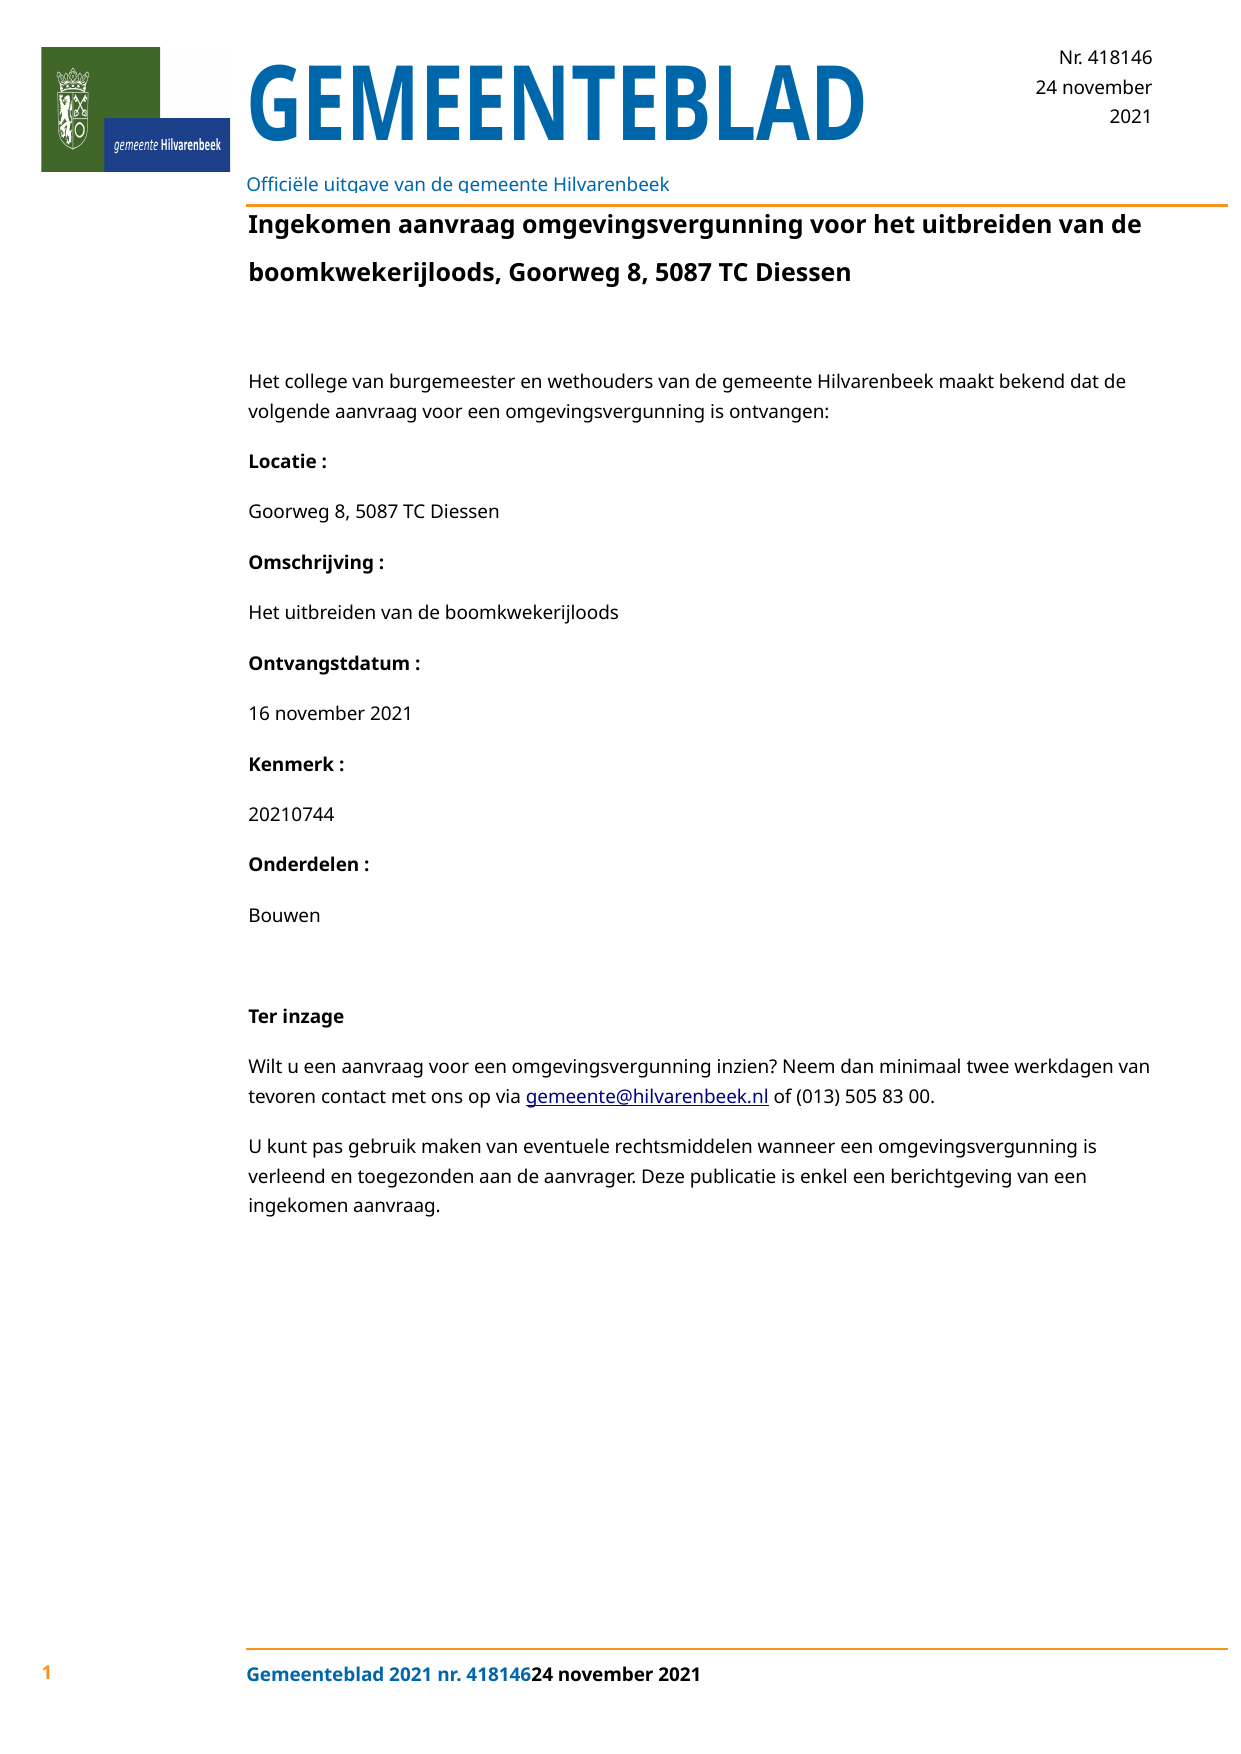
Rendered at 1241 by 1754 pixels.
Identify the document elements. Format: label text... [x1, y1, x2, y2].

text 16 november 2021 [248, 700, 1152, 726]
text 20210744 [248, 801, 1152, 827]
text Onderdelen : [248, 852, 1152, 877]
text Goorweg 8, 5087 TC Diessen [248, 499, 1152, 524]
text Het uitbreiden van de boomkwekerijloods [248, 599, 1152, 625]
text Ingekomen aanvraag omgevingsvergunning voor het uitbreiden van de boomkwekerijloods, Goorweg 8, 5087 TC Diessen [248, 207, 1152, 288]
text Omschrijving : [248, 549, 1152, 575]
text Ontvangstdatum : [248, 650, 1152, 676]
text Kenmerk : [248, 751, 1152, 777]
text Het college van burgemeester en wethouders van de gemeente Hilvarenbeek maakt bekend dat de volgende aanvraag voor een omgevingsvergunning is ontvangen: [248, 368, 1152, 424]
text U kunt pas gebruik maken van eventuele rechtsmiddelen wanneer een omgevingsvergunning is verleend en toegezonden aan de aanvrager. Deze publicatie is enkel een berichtgeving van een ingekomen aanvraag. [248, 1133, 1152, 1218]
text Ter inzage [248, 1003, 1152, 1029]
picture [41, 47, 231, 172]
text Locatie : [248, 448, 1152, 474]
text Bouwen [248, 902, 1152, 928]
text Wilt u een aanvraag voor een omgevingsvergunning inzien? Neem dan minimaal twee werkdagen van tevoren contact met ons op via gemeente@hilvarenbeek.nl of (013) 505 83 00. [248, 1053, 1152, 1109]
